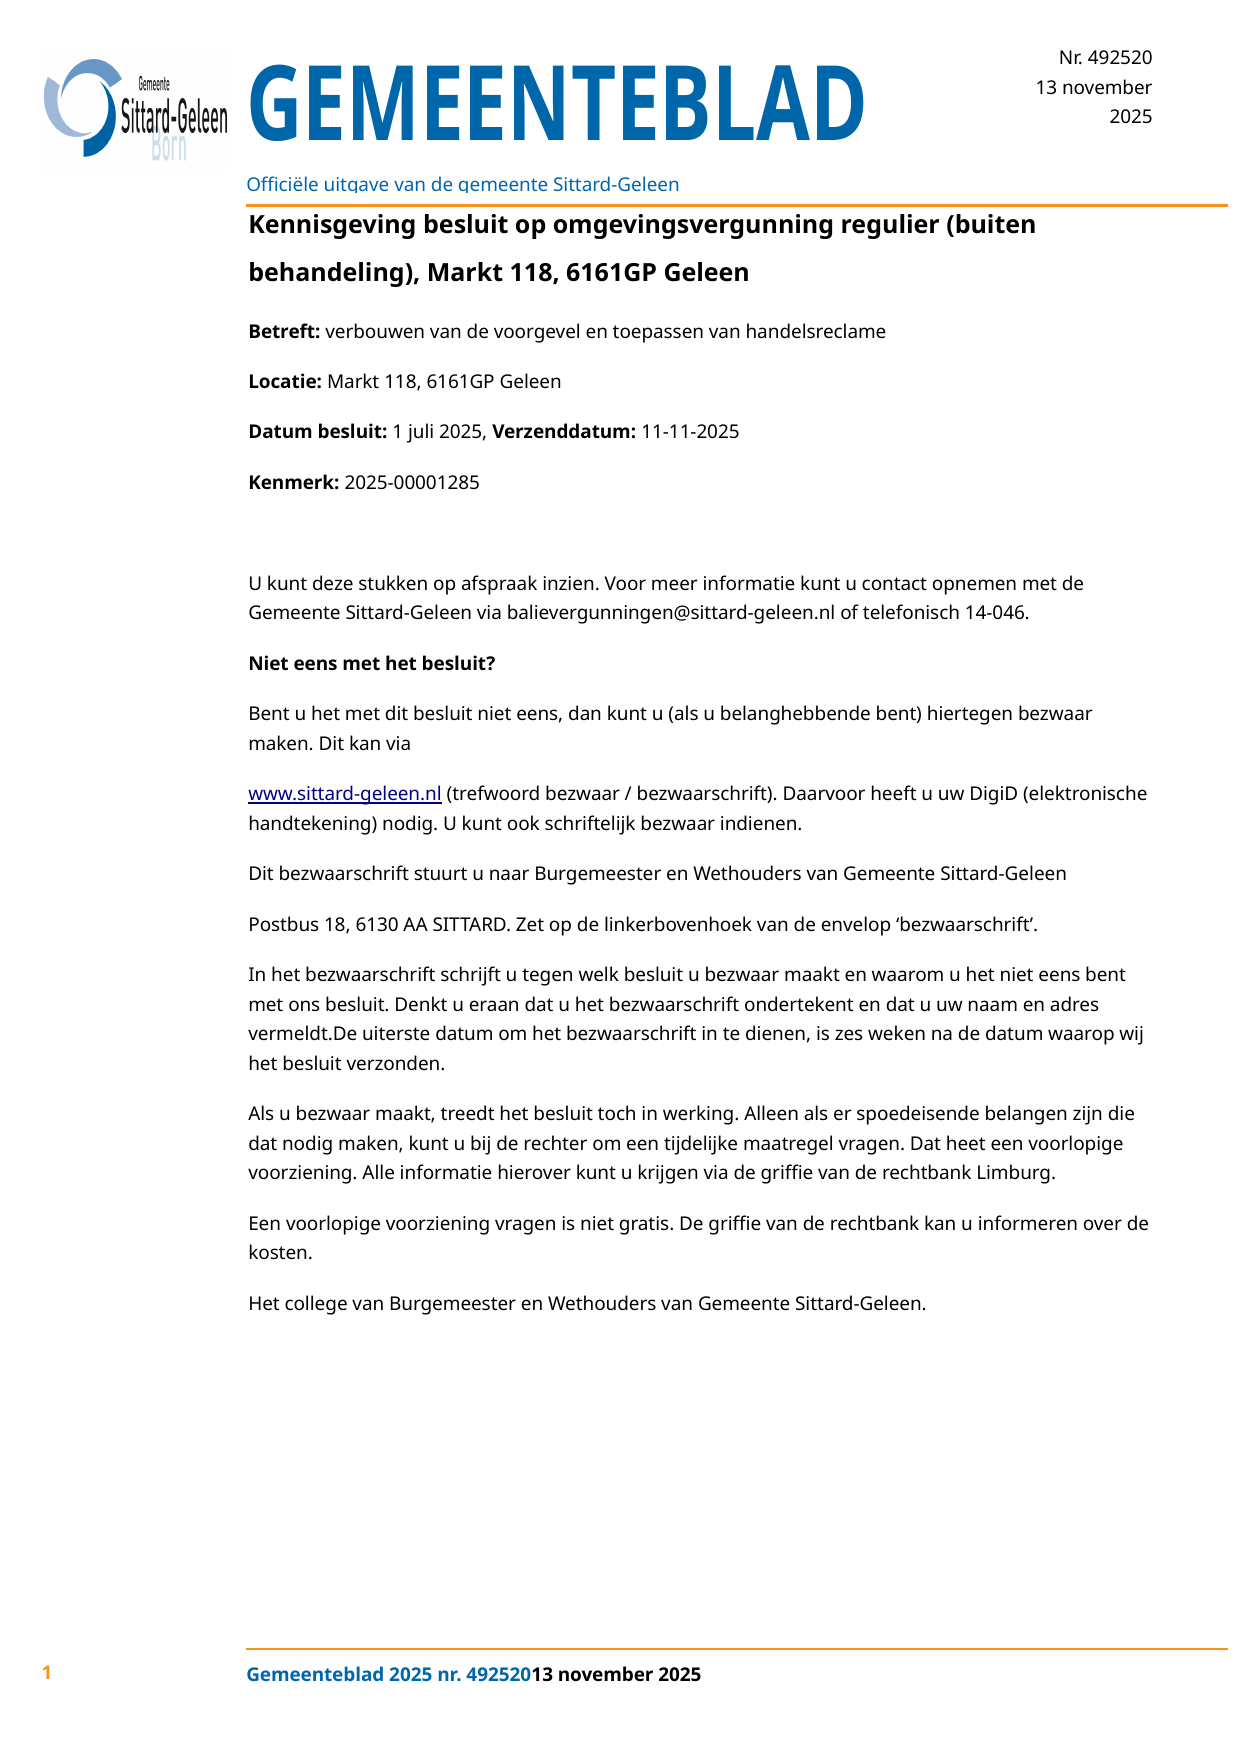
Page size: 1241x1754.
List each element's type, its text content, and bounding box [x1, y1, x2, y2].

text Betreft: verbouwen van de voorgevel en toepassen van handelsreclame [248, 318, 1152, 344]
text Postbus 18, 6130 AA SITTARD. Zet op de linkerbovenhoek van de envelop ‘bezwaarschrift’. [248, 911, 1152, 937]
text Datum besluit: 1 juli 2025, Verzenddatum: 11-11-2025 [248, 419, 1152, 444]
text Niet eens met het besluit? [248, 650, 1152, 676]
picture [41, 47, 231, 172]
text Een voorlopige voorziening vragen is niet gratis. De griffie van de rechtbank kan u informeren over de kosten. [248, 1210, 1152, 1265]
text Bent u het met dit besluit niet eens, dan kunt u (als u belanghebbende bent) hiertegen bezwaar maken. Dit kan via [248, 700, 1152, 756]
text www.sittard-geleen.nl (trefwoord bezwaar / bezwaarschrift). Daarvoor heeft u uw DigiD (elektronische handtekening) nodig. U kunt ook schriftelijk bezwaar indienen. [248, 780, 1152, 836]
text U kunt deze stukken op afspraak inzien. Voor meer informatie kunt u contact opnemen met de Gemeente Sittard-Geleen via balievergunningen@sittard-geleen.nl of telefonisch 14-046. [248, 570, 1152, 625]
text Kenmerk: 2025-00001285 [248, 469, 1152, 495]
text Kennisgeving besluit op omgevingsvergunning regulier (buiten behandeling), Markt 118, 6161GP Geleen [248, 207, 1152, 288]
text Locatie: Markt 118, 6161GP Geleen [248, 368, 1152, 394]
text Het college van Burgemeester en Wethouders van Gemeente Sittard-Geleen. [248, 1290, 1152, 1316]
text Als u bezwaar maakt, treedt het besluit toch in werking. Alleen als er spoedeisende belangen zijn die dat nodig maken, kunt u bij de rechter om een tijdelijke maatregel vragen. Dat heet een voorlopige voorziening. Alle informatie hierover kunt u krijgen via de griffie van de rechtbank Limburg. [248, 1100, 1152, 1185]
text In het bezwaarschrift schrijft u tegen welk besluit u bezwaar maakt en waarom u het niet eens bent met ons besluit. Denkt u eraan dat u het bezwaarschrift ondertekent en dat u uw naam en adres vermeldt.De uiterste datum om het bezwaarschrift in te dienen, is zes weken na de datum waarop wij het besluit verzonden. [248, 961, 1152, 1076]
text Dit bezwaarschrift stuurt u naar Burgemeester en Wethouders van Gemeente Sittard-Geleen [248, 860, 1152, 886]
